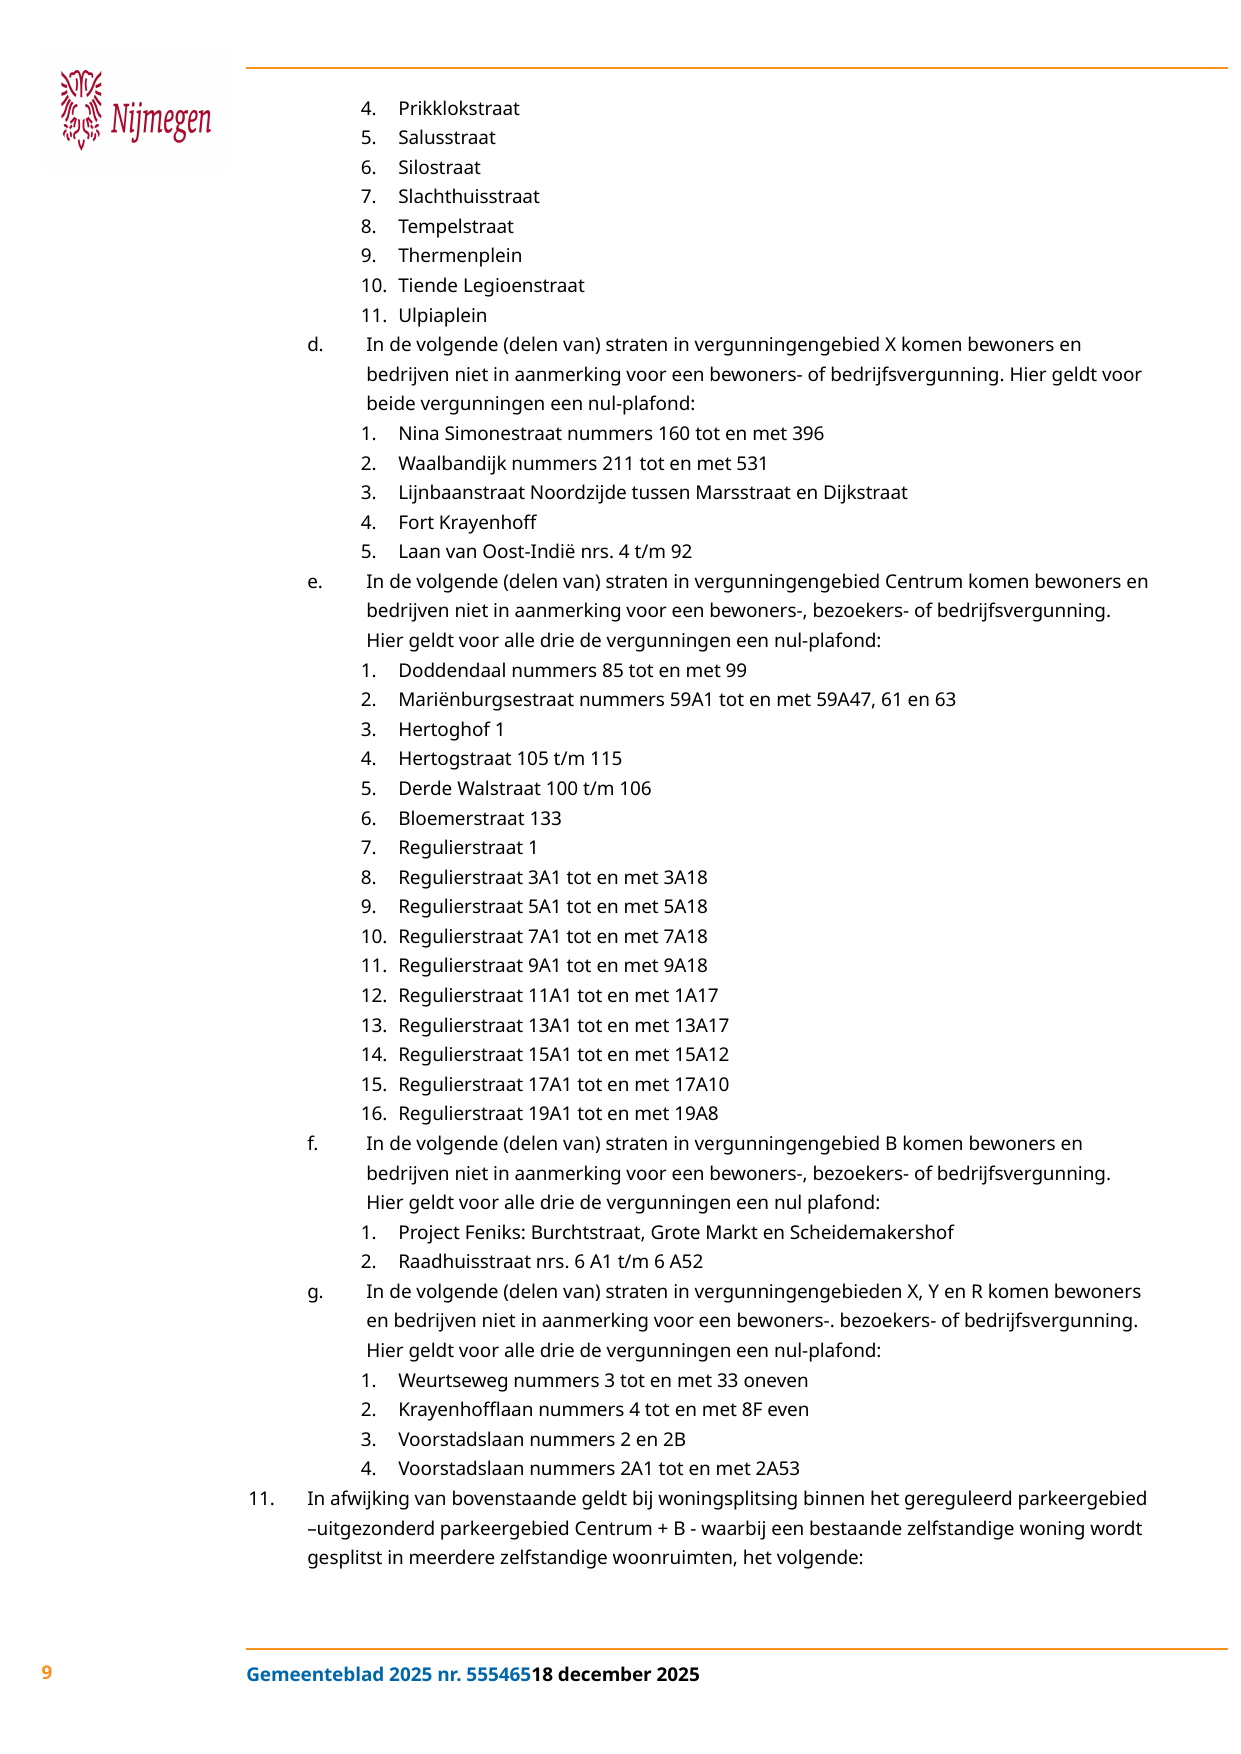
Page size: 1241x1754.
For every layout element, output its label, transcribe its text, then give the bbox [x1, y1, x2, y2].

list Silostraat [361, 154, 1152, 180]
list Regulierstraat 11A1 tot en met 1A17 [361, 982, 1152, 1008]
list Project Feniks: Burchtstraat, Grote Markt en Scheidemakershof [361, 1219, 1152, 1245]
list Regulierstraat 19A1 tot en met 19A8 [361, 1101, 1152, 1126]
list Bloemerstraat 133 [361, 805, 1152, 831]
list Tiende Legioenstraat [361, 272, 1152, 298]
list Doddendaal nummers 85 tot en met 99 [361, 657, 1152, 683]
list Regulierstraat 7A1 tot en met 7A18 [361, 923, 1152, 949]
list In de volgende (delen van) straten in vergunningengebieden X, Y en R komen bewoners en bedrijven niet in aanmerking voor een bewoners-. bezoekers- of bedrijfsvergunning. Hier geldt voor alle drie de vergunningen een nul-plafond: [307, 1278, 1152, 1363]
list Regulierstraat 15A1 tot en met 15A12 [361, 1041, 1152, 1067]
list Tempelstraat [361, 213, 1152, 239]
list Regulierstraat 3A1 tot en met 3A18 [361, 864, 1152, 890]
list Voorstadslaan nummers 2A1 tot en met 2A53 [361, 1456, 1152, 1481]
list Derde Walstraat 100 t/m 106 [361, 775, 1152, 801]
list Waalbandijk nummers 211 tot en met 531 [361, 450, 1152, 476]
list In de volgende (delen van) straten in vergunningengebied X komen bewoners en bedrijven niet in aanmerking voor een bewoners- of bedrijfsvergunning. Hier geldt voor beide vergunningen een nul-plafond: [307, 331, 1152, 416]
list Voorstadslaan nummers 2 en 2B [361, 1426, 1152, 1452]
list Regulierstraat 17A1 tot en met 17A10 [361, 1071, 1152, 1097]
list Prikklokstraat [361, 95, 1152, 121]
list Laan van Oost-Indië nrs. 4 t/m 92 [361, 538, 1152, 564]
list Raadhuisstraat nrs. 6 A1 t/m 6 A52 [361, 1248, 1152, 1274]
list Salusstraat [361, 124, 1152, 150]
list Fort Krayenhoff [361, 509, 1152, 535]
list Hertogstraat 105 t/m 115 [361, 746, 1152, 771]
list Slachthuisstraat [361, 183, 1152, 209]
list Ulpiaplein [361, 302, 1152, 328]
list Mariënburgsestraat nummers 59A1 tot en met 59A47, 61 en 63 [361, 686, 1152, 712]
list Lijnbaanstraat Noordzijde tussen Marsstraat en Dijkstraat [361, 479, 1152, 505]
list In de volgende (delen van) straten in vergunningengebied B komen bewoners en bedrijven niet in aanmerking voor een bewoners-, bezoekers- of bedrijfsvergunning. Hier geldt voor alle drie de vergunningen een nul plafond: [307, 1130, 1152, 1215]
list Nina Simonestraat nummers 160 tot en met 396 [361, 420, 1152, 446]
list Regulierstraat 13A1 tot en met 13A17 [361, 1012, 1152, 1038]
list Regulierstraat 1 [361, 834, 1152, 860]
picture [41, 47, 231, 172]
list Regulierstraat 5A1 tot en met 5A18 [361, 893, 1152, 919]
list Krayenhofflaan nummers 4 tot en met 8F even [361, 1396, 1152, 1422]
list Thermenplein [361, 243, 1152, 268]
list In afwijking van bovenstaande geldt bij woningsplitsing binnen het gereguleerd parkeergebied –uitgezonderd parkeergebied Centrum + B - waarbij een bestaande zelfstandige woning wordt gesplitst in meerdere zelfstandige woonruimten, het volgende: [248, 1485, 1152, 1570]
list Regulierstraat 9A1 tot en met 9A18 [361, 953, 1152, 978]
list Hertoghof 1 [361, 716, 1152, 742]
list In de volgende (delen van) straten in vergunningengebied Centrum komen bewoners en bedrijven niet in aanmerking voor een bewoners-, bezoekers- of bedrijfsvergunning. Hier geldt voor alle drie de vergunningen een nul-plafond: [307, 568, 1152, 653]
list Weurtseweg nummers 3 tot en met 33 oneven [361, 1367, 1152, 1393]
